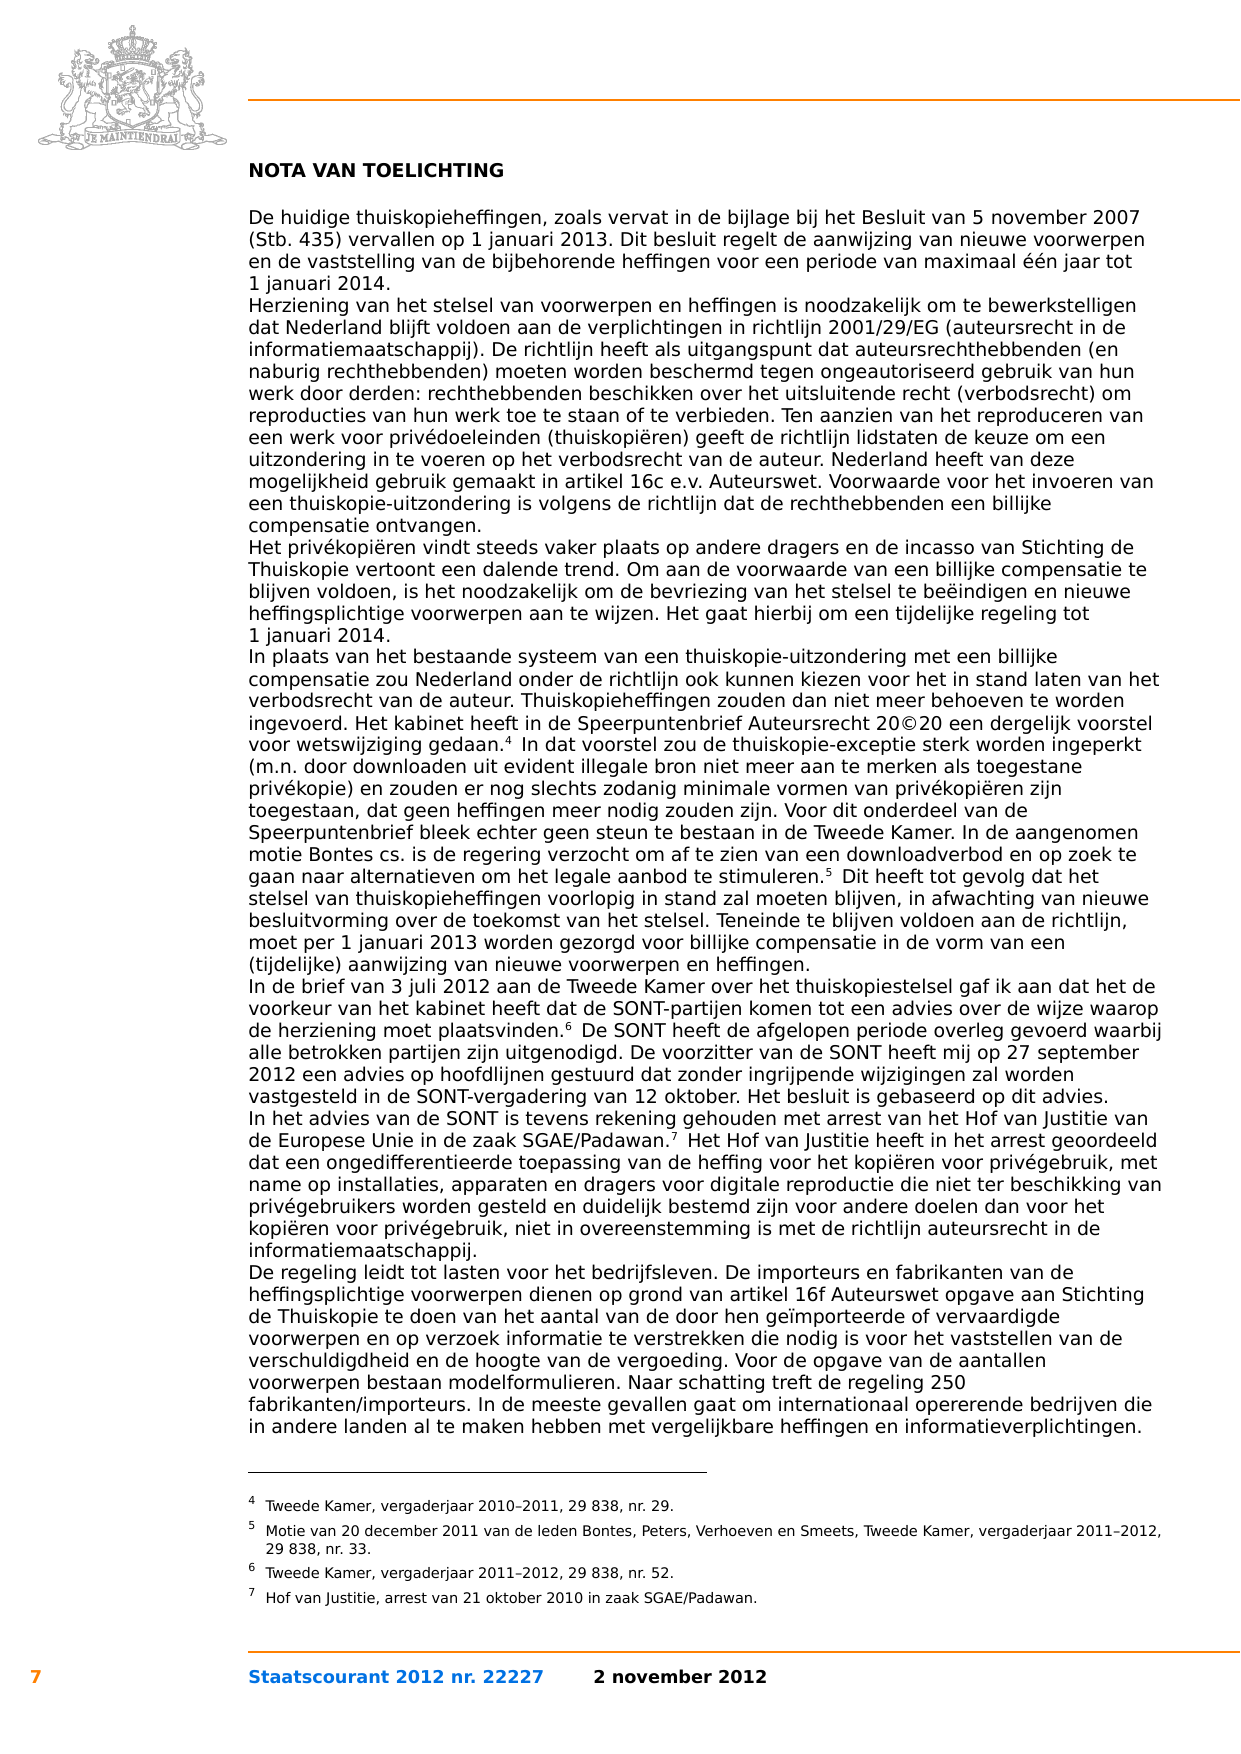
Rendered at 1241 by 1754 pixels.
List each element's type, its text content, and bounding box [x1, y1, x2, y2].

text Het privékopiëren vindt steeds vaker plaats op andere dragers en de incasso van Stichting de Thuiskopie vertoont een dalende trend. Om aan de voorwaarde van een billijke compensatie te blijven voldoen, is het noodzakelijk om de bevriezing van het stelsel te beëindigen en nieuwe heffingsplichtige voorwerpen aan te wijzen. Het gaat hierbij om een tijdelijke regeling tot 1 januari 2014. [248, 537, 1163, 646]
text Hof van Justitie, arrest van 21 oktober 2010 in zaak SGAE/Padawan. [248, 1586, 1163, 1608]
text In plaats van het bestaande systeem van een thuiskopie-uitzondering met een billijke compensatie zou Nederland onder de richtlijn ook kunnen kiezen voor het in stand laten van het verbodsrecht van de auteur. Thuiskopieheffingen zouden dan niet meer behoeven te worden ingevoerd. Het kabinet heeft in de Speerpuntenbrief Auteursrecht 20©20 een dergelijk voorstel voor wetswijziging gedaan. In dat voorstel zou de thuiskopie-exceptie sterk worden ingeperkt (m.n. door downloaden uit evident illegale bron niet meer aan te merken als toegestane privékopie) en zouden er nog slechts zodanig minimale vormen van privékopiëren zijn toegestaan, dat geen heffingen meer nodig zouden zijn. Voor dit onderdeel van de Speerpuntenbrief bleek echter geen steun te bestaan in de Tweede Kamer. In de aangenomen motie Bontes cs. is de regering verzocht om af te zien van een downloadverbod en op zoek te gaan naar alternatieven om het legale aanbod te stimuleren. Dit heeft tot gevolg dat het stelsel van thuiskopieheffingen voorlopig in stand zal moeten blijven, in afwachting van nieuwe besluitvorming over de toekomst van het stelsel. Teneinde te blijven voldoen aan de richtlijn, moet per 1 januari 2013 worden gezorgd voor billijke compensatie in de vorm van een (tijdelijke) aanwijzing van nieuwe voorwerpen en heffingen. [248, 646, 1163, 976]
text Herziening van het stelsel van voorwerpen en heffingen is noodzakelijk om te bewerkstelligen dat Nederland blijft voldoen aan de verplichtingen in richtlijn 2001/29/EG (auteursrecht in de informatiemaatschappij). De richtlijn heeft als uitgangspunt dat auteursrechthebbenden (en naburig rechthebbenden) moeten worden beschermd tegen ongeautoriseerd gebruik van hun werk door derden: rechthebbenden beschikken over het uitsluitende recht (verbodsrecht) om reproducties van hun werk toe te staan of te verbieden. Ten aanzien van het reproduceren van een werk voor privédoeleinden (thuiskopiëren) geeft de richtlijn lidstaten de keuze om een uitzondering in te voeren op het verbodsrecht van de auteur. Nederland heeft van deze mogelijkheid gebruik gemaakt in artikel 16c e.v. Auteurswet. Voorwaarde voor het invoeren van een thuiskopie-uitzondering is volgens de richtlijn dat de rechthebbenden een billijke compensatie ontvangen. [248, 295, 1163, 537]
text In het advies van de SONT is tevens rekening gehouden met arrest van het Hof van Justitie van de Europese Unie in de zaak SGAE/Padawan. Het Hof van Justitie heeft in het arrest geoordeeld dat een ongedifferentieerde toepassing van de heffing voor het kopiëren voor privégebruik, met name op installaties, apparaten en dragers voor digitale reproductie die niet ter beschikking van privégebruikers worden gesteld en duidelijk bestemd zijn voor andere doelen dan voor het kopiëren voor privégebruik, niet in overeenstemming is met de richtlijn auteursrecht in de informatiemaatschappij. [248, 1108, 1163, 1262]
text In de brief van 3 juli 2012 aan de Tweede Kamer over het thuiskopiestelsel gaf ik aan dat het de voorkeur van het kabinet heeft dat de SONT-partijen komen tot een advies over de wijze waarop de herziening moet plaatsvinden. De SONT heeft de afgelopen periode overleg gevoerd waarbij alle betrokken partijen zijn uitgenodigd. De voorzitter van de SONT heeft mij op 27 september 2012 een advies op hoofdlijnen gestuurd dat zonder ingrijpende wijzigingen zal worden vastgesteld in de SONT-vergadering van 12 oktober. Het besluit is gebaseerd op dit advies. [248, 976, 1163, 1108]
text Motie van 20 december 2011 van de leden Bontes, Peters, Verhoeven en Smeets, Tweede Kamer, vergaderjaar 2011–2012, 29 838, nr. 33. [248, 1519, 1163, 1558]
text Tweede Kamer, vergaderjaar 2011–2012, 29 838, nr. 52. [248, 1561, 1163, 1583]
picture [38, 25, 227, 150]
subtitle NOTA VAN TOELICHTING [248, 160, 1163, 182]
text De huidige thuiskopieheffingen, zoals vervat in de bijlage bij het Besluit van 5 november 2007 (Stb. 435) vervallen op 1 januari 2013. Dit besluit regelt de aanwijzing van nieuwe voorwerpen en de vaststelling van de bijbehorende heffingen voor een periode van maximaal één jaar tot 1 januari 2014. [248, 207, 1163, 295]
text Tweede Kamer, vergaderjaar 2010–2011, 29 838, nr. 29. [248, 1494, 1163, 1516]
text De regeling leidt tot lasten voor het bedrijfsleven. De importeurs en fabrikanten van de heffingsplichtige voorwerpen dienen op grond van artikel 16f Auteurswet opgave aan Stichting de Thuiskopie te doen van het aantal van de door hen geïmporteerde of vervaardigde voorwerpen en op verzoek informatie te verstrekken die nodig is voor het vaststellen van de verschuldigdheid en de hoogte van de vergoeding. Voor de opgave van de aantallen voorwerpen bestaan modelformulieren. Naar schatting treft de regeling 250 fabrikanten/importeurs. In de meeste gevallen gaat om internationaal opererende bedrijven die in andere landen al te maken hebben met vergelijkbare heffingen en informatieverplichtingen. [248, 1262, 1163, 1438]
